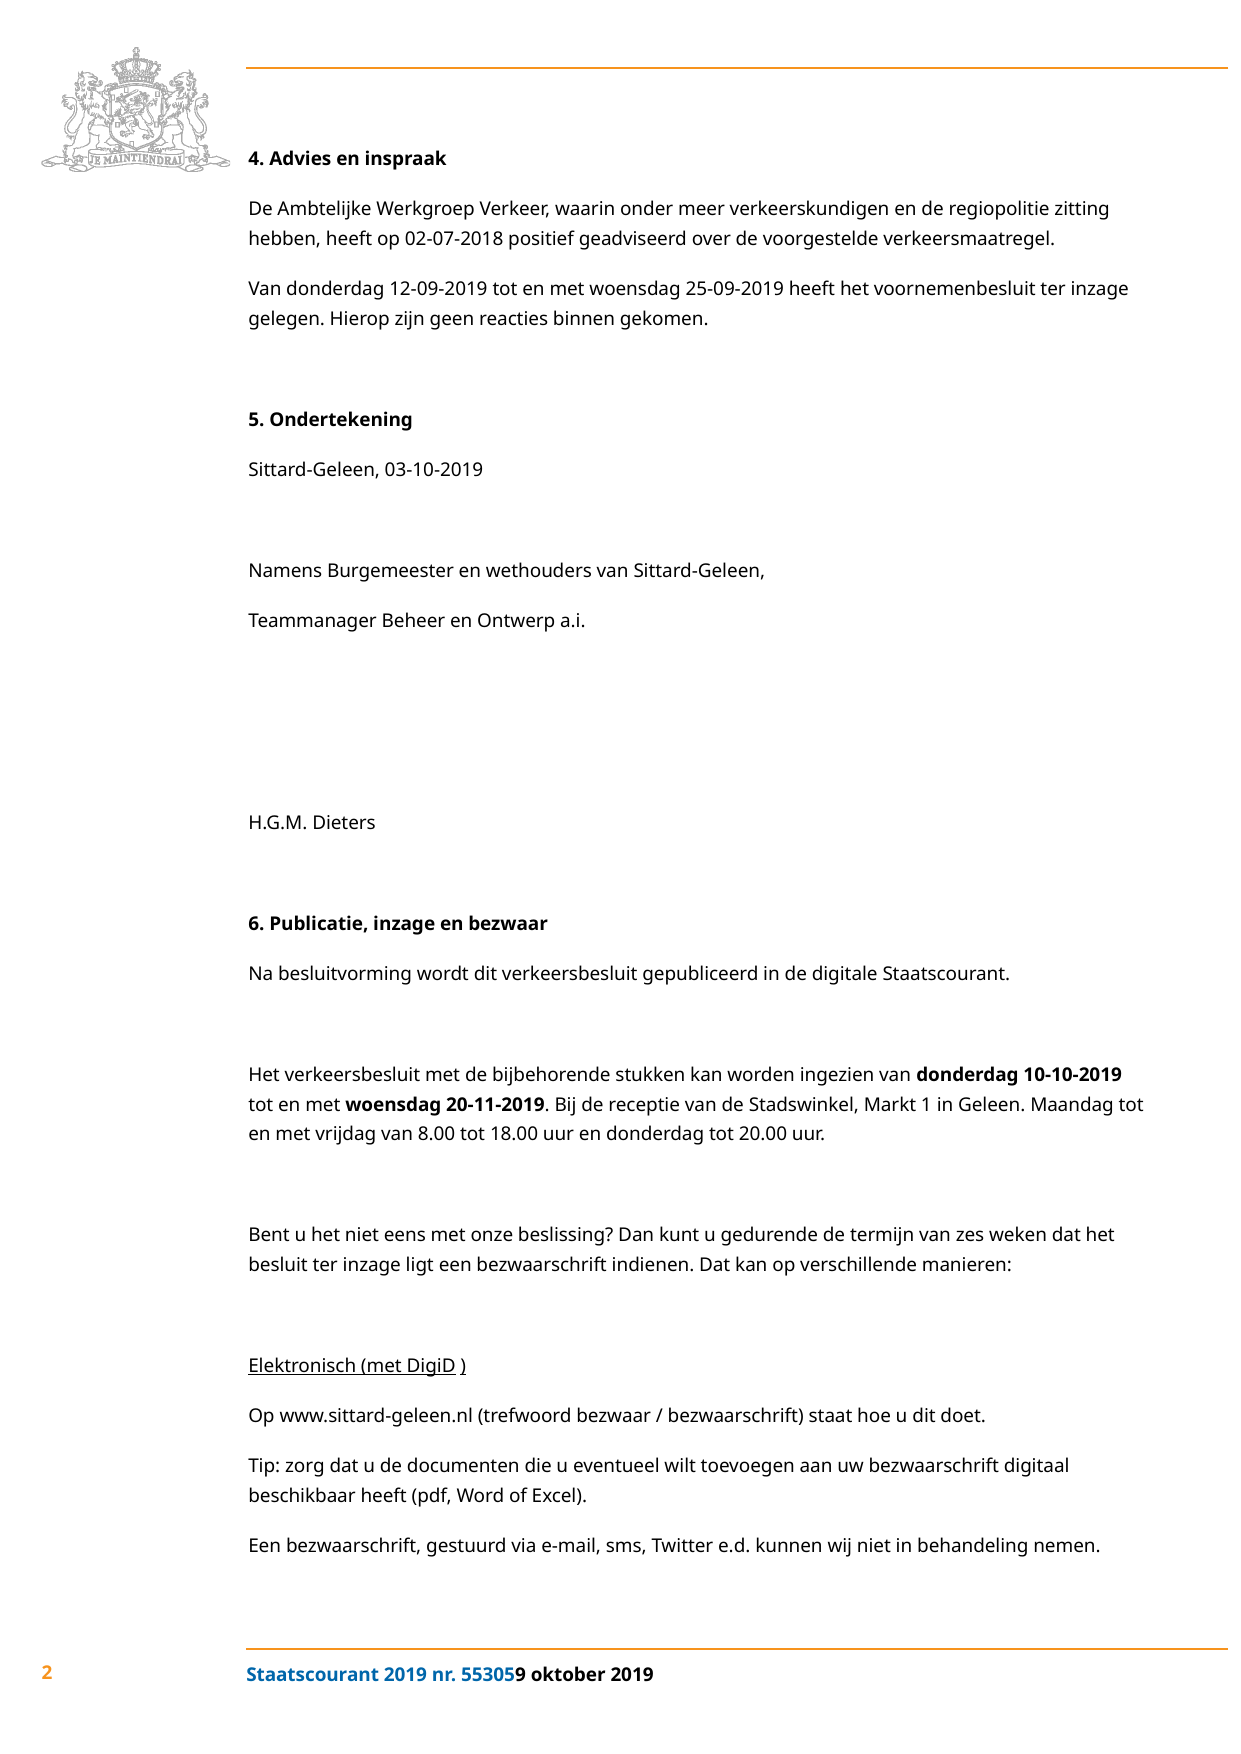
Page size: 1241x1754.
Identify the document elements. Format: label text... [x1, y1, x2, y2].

text Teammanager Beheer en Ontwerp a.i. [248, 608, 1152, 633]
text Het verkeersbesluit met de bijbehorende stukken kan worden ingezien van donderdag 10-10-2019 tot en met woensdag 20-11-2019. Bij de receptie van de Stadswinkel, Markt 1 in Geleen. Maandag tot en met vrijdag van 8.00 tot 18.00 uur en donderdag tot 20.00 uur. [248, 1061, 1152, 1146]
text Een bezwaarschrift, gestuurd via e-mail, sms, Twitter e.d. kunnen wij niet in behandeling nemen. [248, 1533, 1152, 1558]
text Van donderdag 12-09-2019 tot en met woensdag 25-09-2019 heeft het voornemenbesluit ter inzage gelegen. Hierop zijn geen reacties binnen gekomen. [248, 276, 1152, 331]
text De Ambtelijke Werkgroep Verkeer, waarin onder meer verkeerskundigen en de regiopolitie zitting hebben, heeft op 02-07-2018 positief geadviseerd over de voorgestelde verkeersmaatregel. [248, 196, 1152, 251]
text Tip: zorg dat u de documenten die u eventueel wilt toevoegen aan uw bezwaarschrift digitaal beschikbaar heeft (pdf, Word of Excel). [248, 1453, 1152, 1508]
picture [41, 47, 231, 172]
text 4. Advies en inspraak [248, 145, 1152, 171]
text Sittard-Geleen, 03-10-2019 [248, 456, 1152, 482]
text 6. Publicatie, inzage en bezwaar [248, 910, 1152, 936]
text Op www.sittard-geleen.nl (trefwoord bezwaar / bezwaarschrift) staat hoe u dit doet. [248, 1402, 1152, 1428]
text 5. Ondertekening [248, 406, 1152, 432]
text Namens Burgemeester en wethouders van Sittard-Geleen, [248, 557, 1152, 583]
text Elektronisch (met DigiD ) [248, 1352, 1152, 1378]
text Bent u het niet eens met onze beslissing? Dan kunt u gedurende de termijn van zes weken dat het besluit ter inzage ligt een bezwaarschrift indienen. Dat kan op verschillende manieren: [248, 1221, 1152, 1277]
text H.G.M. Dieters [248, 809, 1152, 835]
text Na besluitvorming wordt dit verkeersbesluit gepubliceerd in de digitale Staatscourant. [248, 961, 1152, 986]
